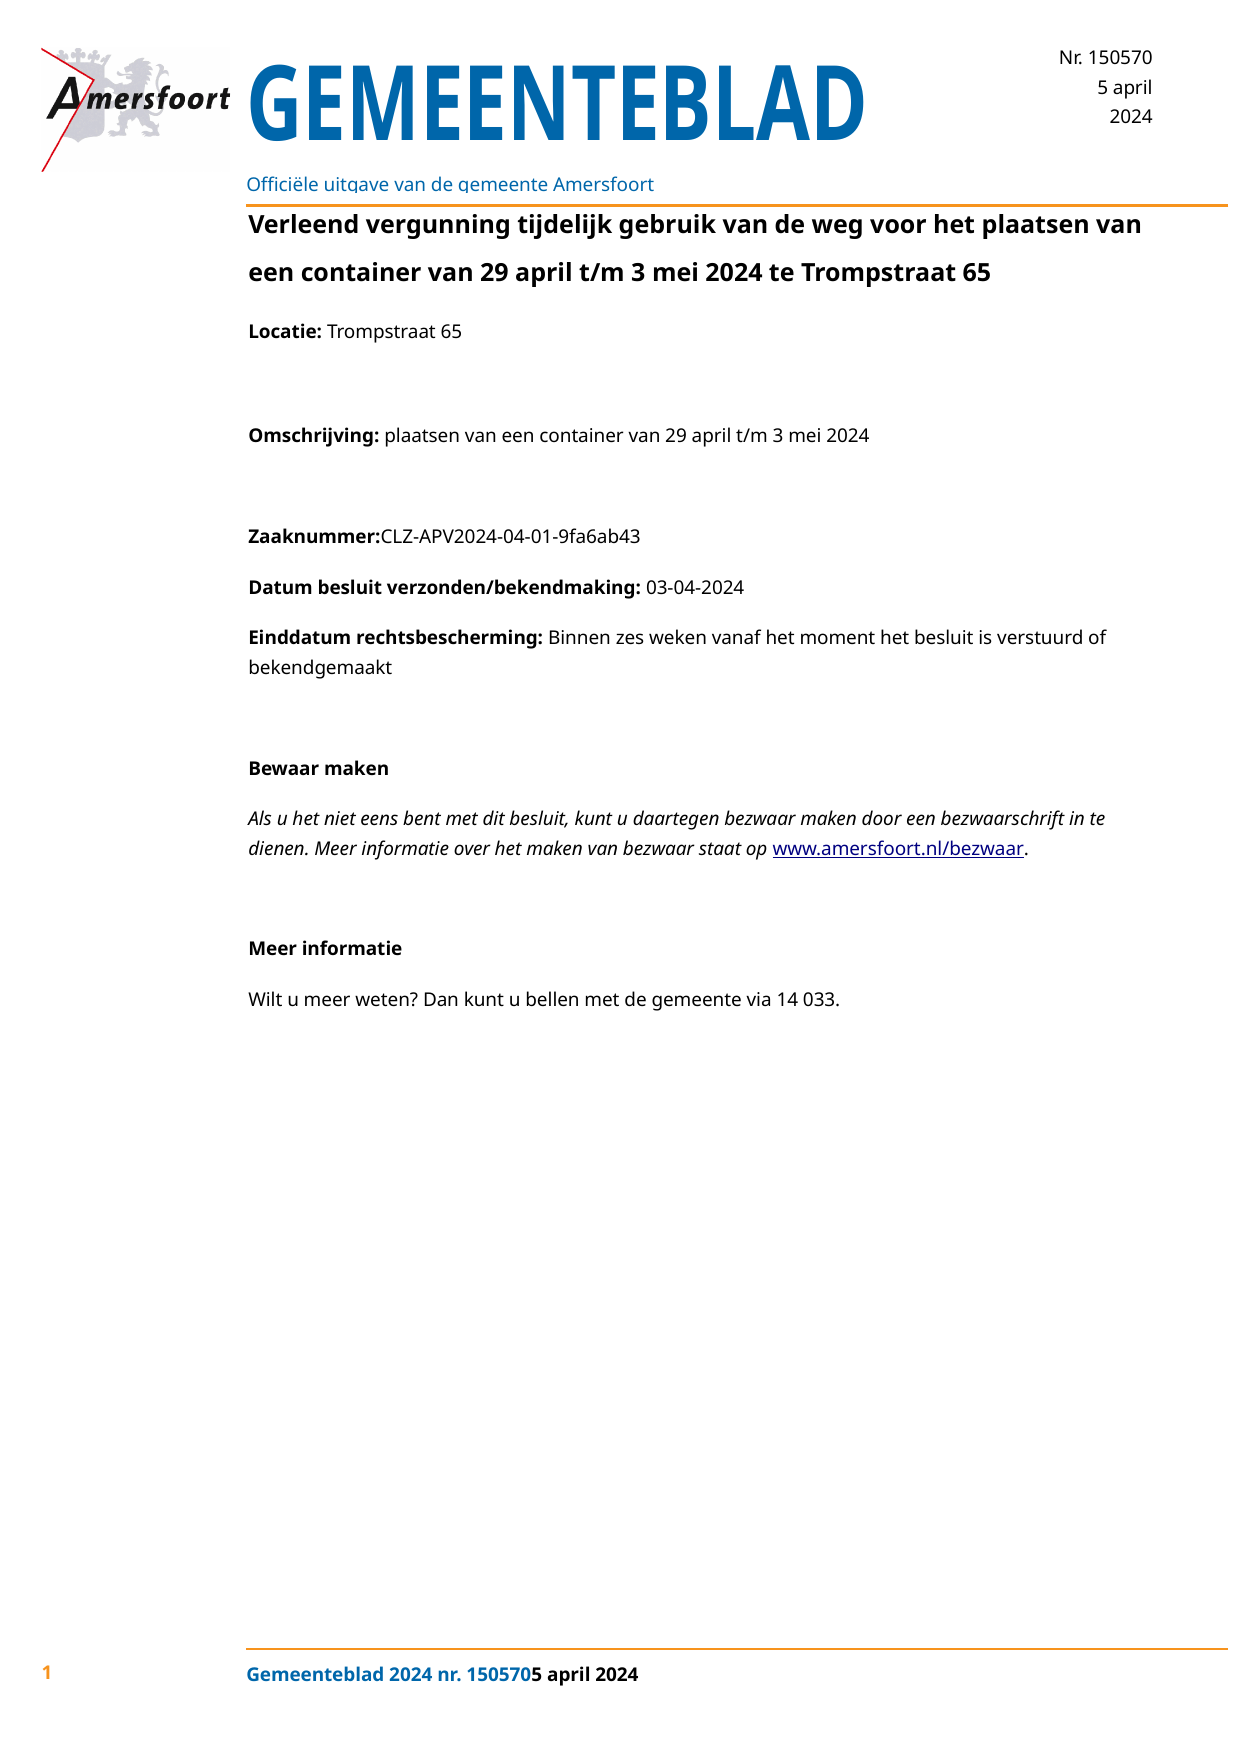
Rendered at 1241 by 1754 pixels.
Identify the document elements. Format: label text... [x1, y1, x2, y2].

text ﻿Omschrijving: plaatsen van een container van 29 april t/m 3 mei 2024 [248, 419, 1152, 448]
text Wilt u meer weten? Dan kunt u bellen met de gemeente via 14 033. [248, 986, 1152, 1012]
picture [41, 47, 231, 172]
text Verleend vergunning tijdelijk gebruik van de weg voor het plaatsen van een container van 29 april t/m 3 mei 2024 te Trompstraat 65 [248, 207, 1152, 288]
text Zaaknummer:CLZ-APV2024-04-01-9fa6ab43 [248, 523, 1152, 549]
text Locatie: Trompstraat 65 [248, 318, 1152, 344]
text Datum besluit verzonden/bekendmaking: 03-04-2024 [248, 574, 1152, 600]
text Meer informatie [248, 936, 1152, 961]
text Bewaar maken [248, 755, 1152, 781]
text Als u het niet eens bent met dit besluit, kunt u daartegen bezwaar maken door een bezwaarschrift in te dienen. Meer informatie over het maken van bezwaar staat op www.amersfoort.nl/bezwaar. [248, 805, 1152, 861]
text Einddatum rechtsbescherming: Binnen zes weken vanaf het moment het besluit is verstuurd of bekendgemaakt [248, 624, 1152, 680]
